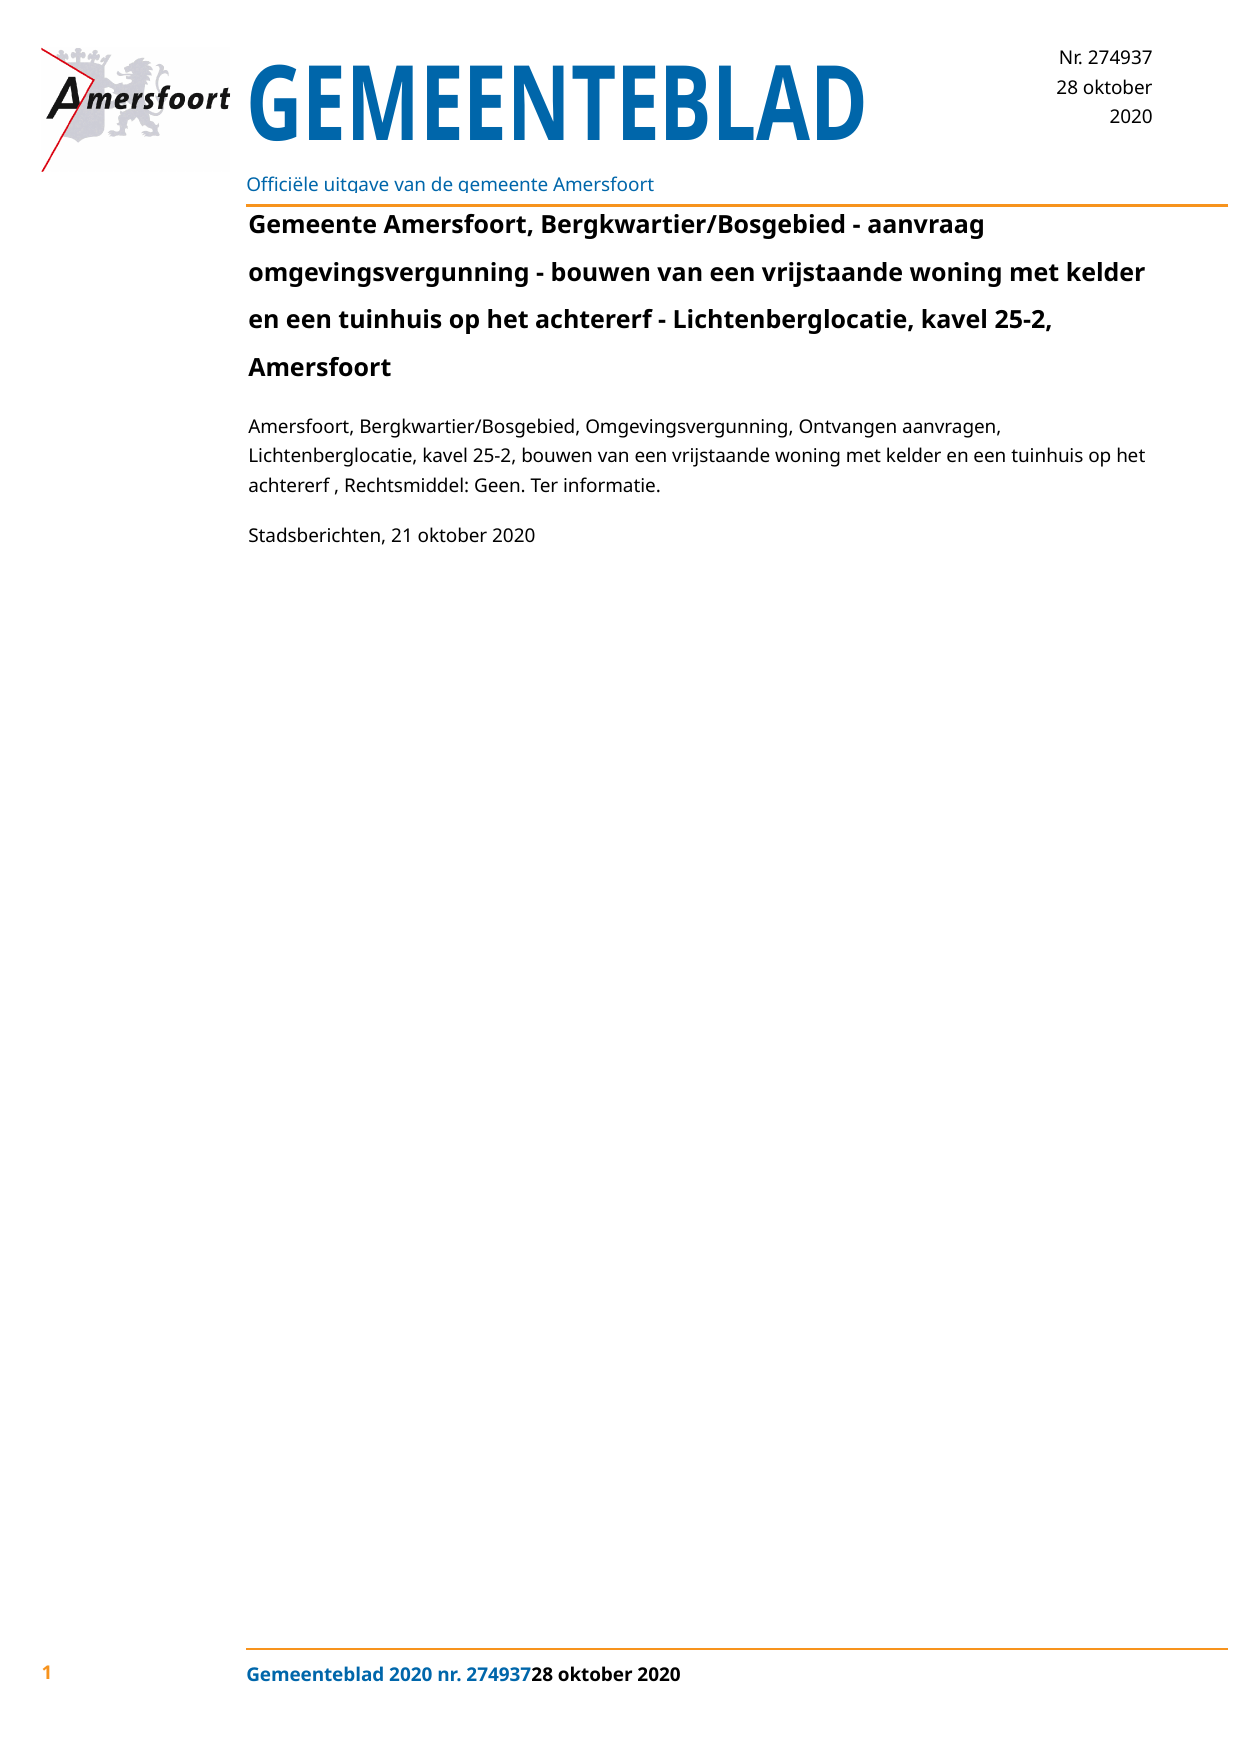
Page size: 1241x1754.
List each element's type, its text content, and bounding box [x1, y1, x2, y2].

picture [41, 47, 231, 172]
text Gemeente Amersfoort, Bergkwartier/Bosgebied - aanvraag omgevingsvergunning - bouwen van een vrijstaande woning met kelder en een tuinhuis op het achtererf - Lichtenberglocatie, kavel 25-2, Amersfoort [248, 207, 1152, 384]
text Amersfoort, Bergkwartier/Bosgebied, Omgevingsvergunning, Ontvangen aanvragen, Lichtenberglocatie, kavel 25-2, bouwen van een vrijstaande woning met kelder en een tuinhuis op het achtererf , Rechtsmiddel: Geen. Ter informatie. [248, 413, 1152, 498]
text Stadsberichten, 21 oktober 2020 [248, 523, 1152, 548]
